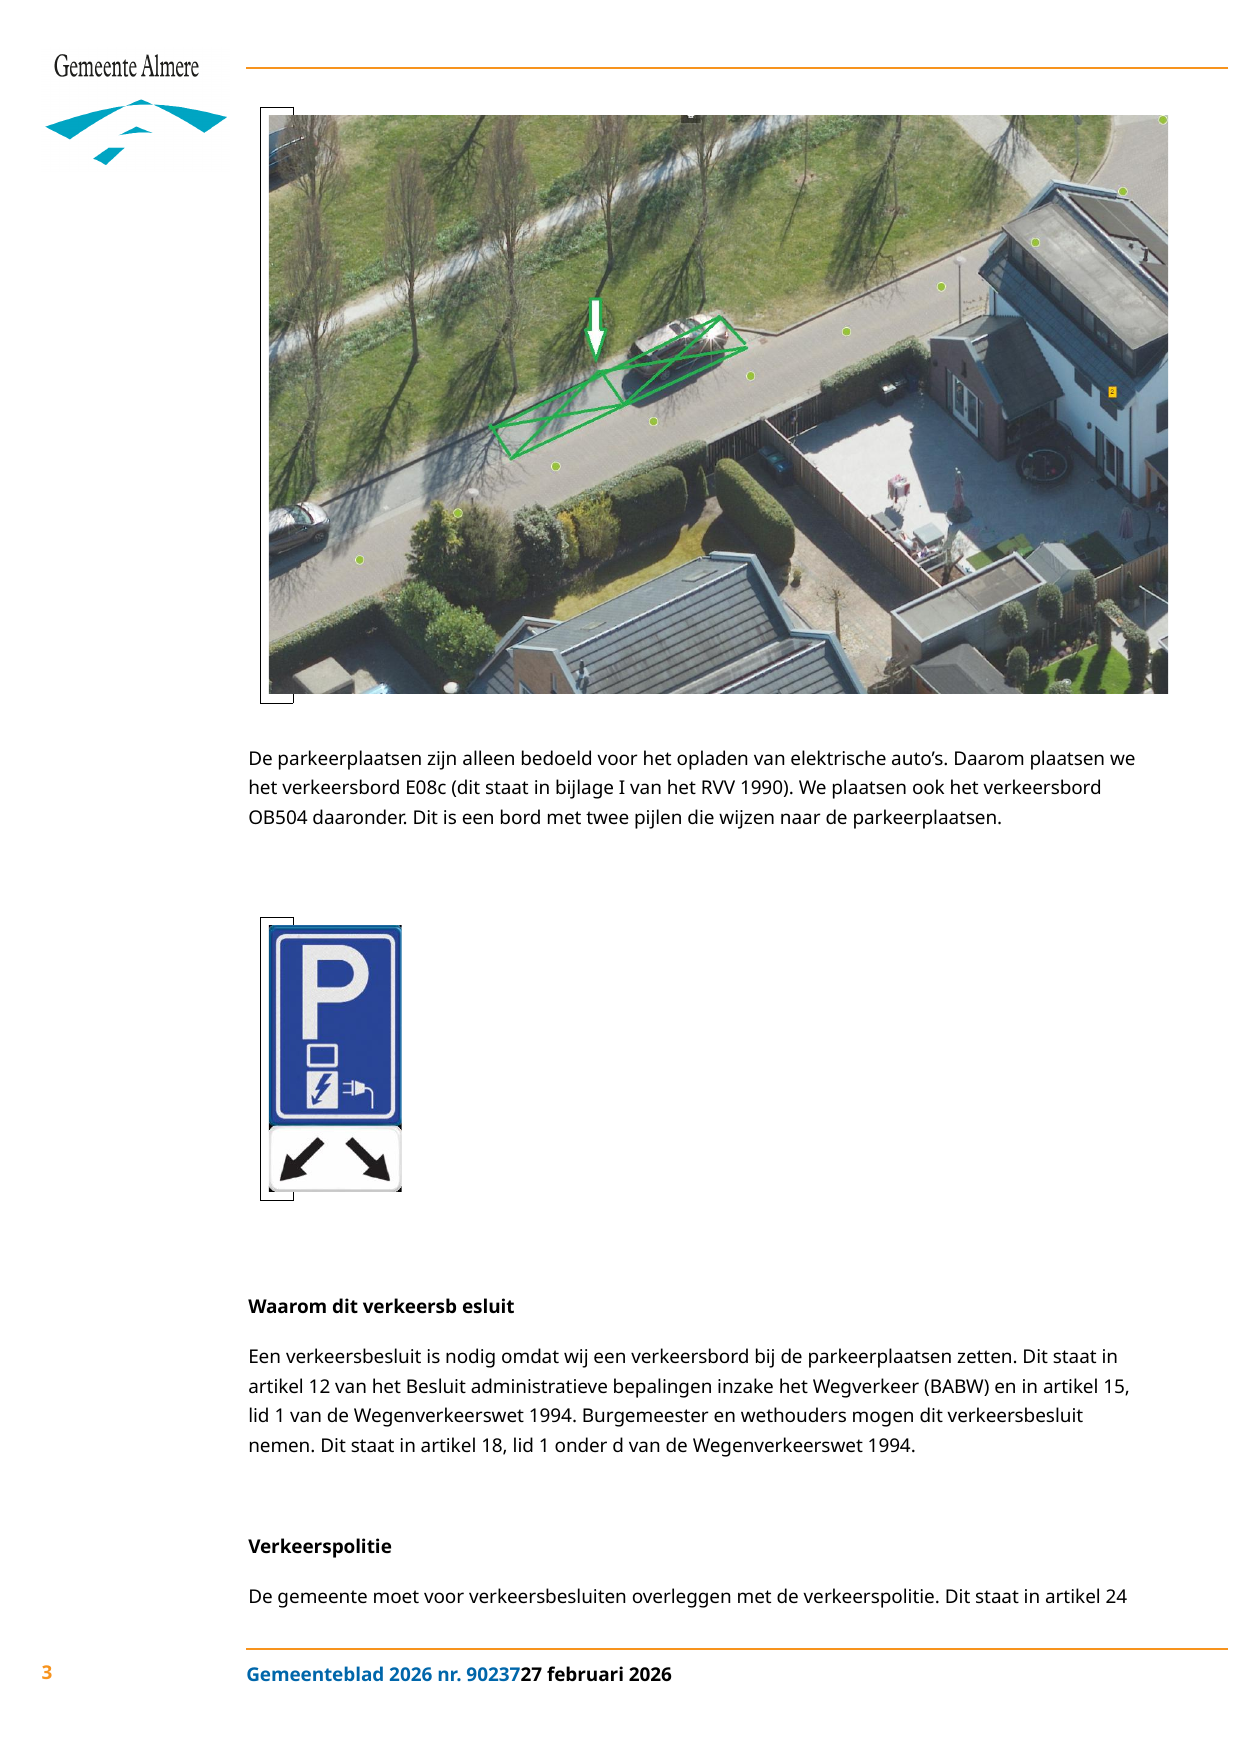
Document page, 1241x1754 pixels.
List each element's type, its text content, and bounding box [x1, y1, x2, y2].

text De parkeerplaatsen zijn alleen bedoeld voor het opladen van elektrische auto’s. Daarom plaatsen we het verkeersbord E08c (dit staat in bijlage I van het RVV 1990). We plaatsen ook het verkeersbord OB504 daaronder. Dit is een bord met twee pijlen die wijzen naar de parkeerplaatsen. [248, 745, 1152, 830]
text De gemeente moet voor verkeersbesluiten overleggen met de verkeerspolitie. Dit staat in artikel 24 [248, 1583, 1152, 1609]
picture [268, 925, 402, 1192]
picture [41, 47, 231, 172]
text Waarom dit verkeersb esluit [248, 1293, 1152, 1319]
text Verkeerspolitie [248, 1533, 1152, 1559]
picture [268, 115, 1169, 694]
text Een verkeersbesluit is nodig omdat wij een verkeersbord bij de parkeerplaatsen zetten. Dit staat in artikel 12 van het Besluit administratieve bepalingen inzake het Wegverkeer (BABW) en in artikel 15, lid 1 van de Wegenverkeerswet 1994. Burgemeester en wethouders mogen dit verkeersbesluit nemen. Dit staat in artikel 18, lid 1 onder d van de Wegenverkeerswet 1994. [248, 1343, 1152, 1458]
